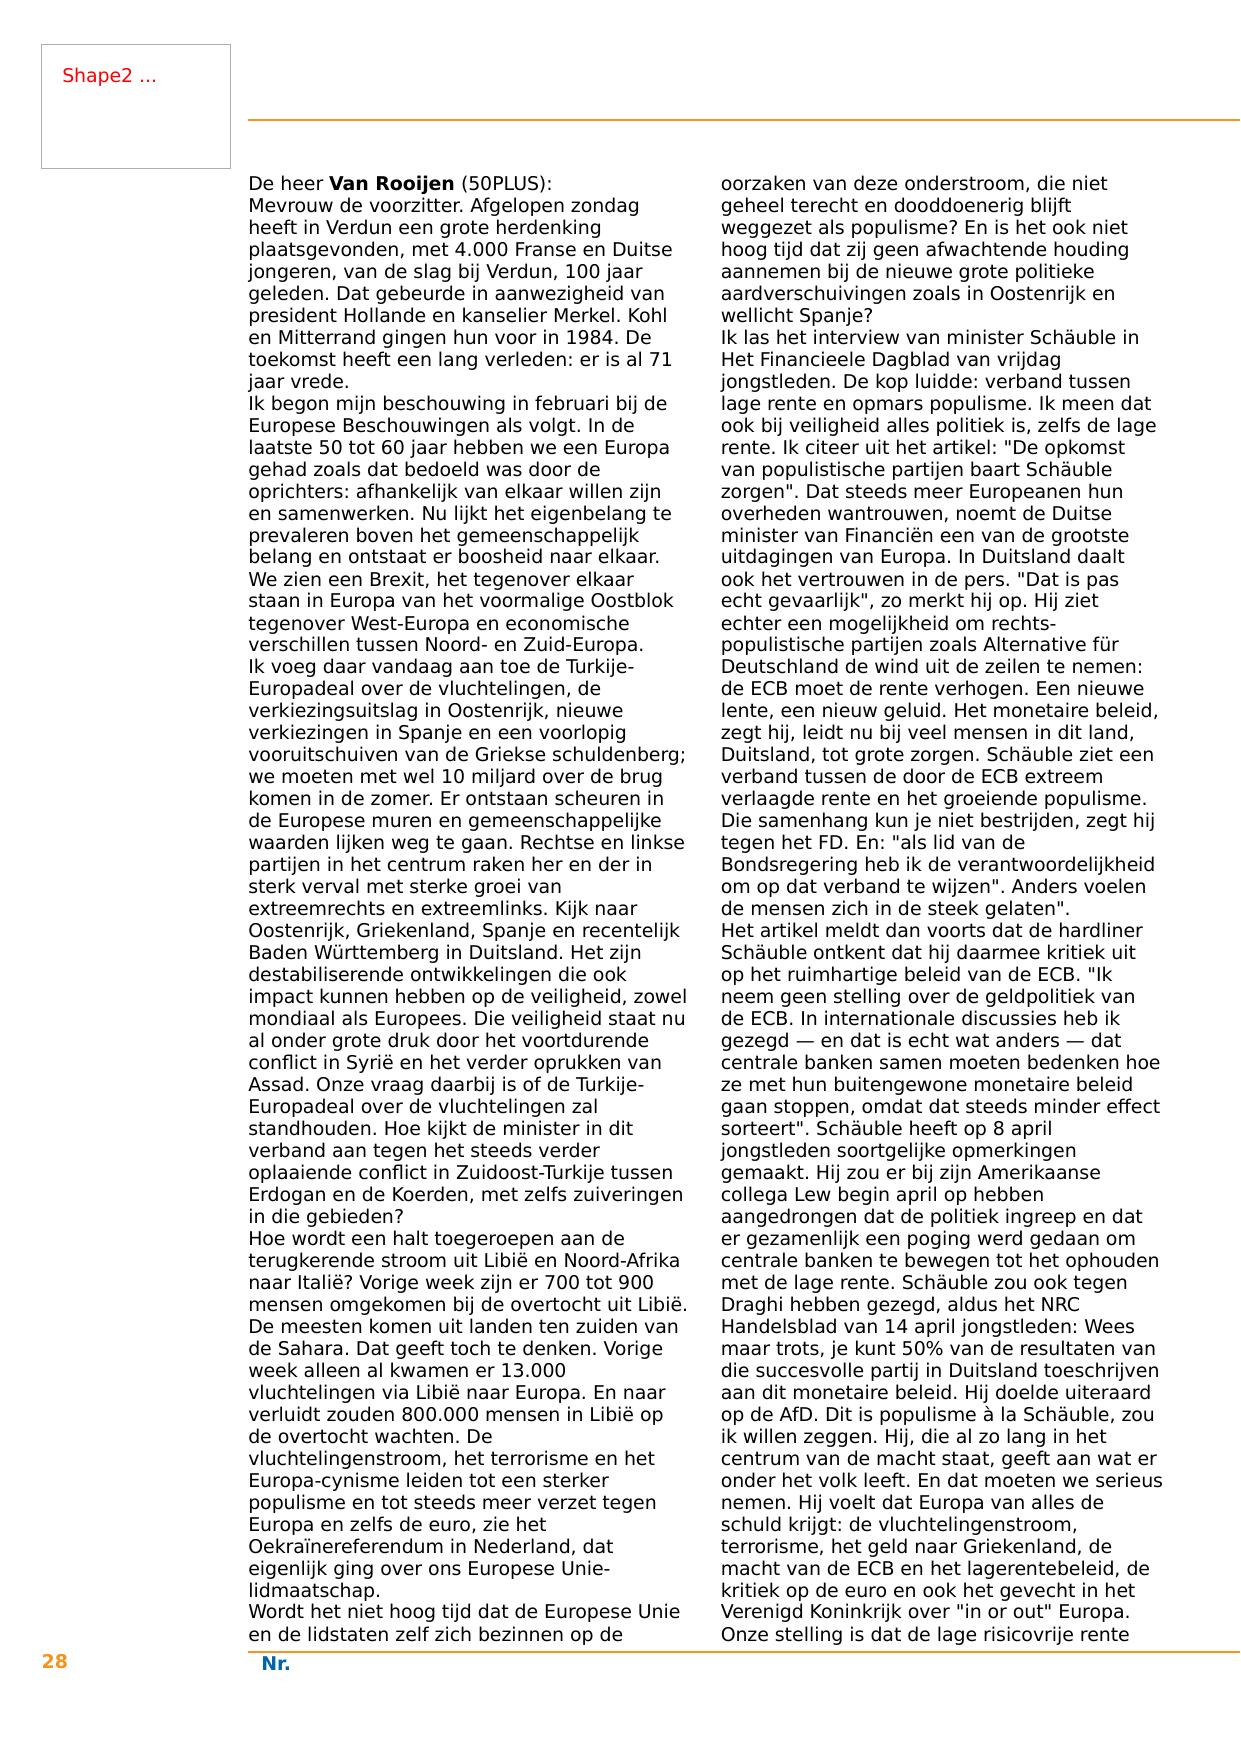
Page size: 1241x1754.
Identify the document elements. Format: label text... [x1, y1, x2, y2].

text Wordt het niet hoog tijd dat de Europese Unie en de lidstaten zelf zich bezinnen op de [248, 1601, 691, 1645]
text Mevrouw de voorzitter. Afgelopen zondag heeft in Verdun een grote herdenking plaatsgevonden, met 4.000 Franse en Duitse jongeren, van de slag bij Verdun, 100 jaar geleden. Dat gebeurde in aanwezigheid van president Hollande en kanselier Merkel. Kohl en Mitterrand gingen hun voor in 1984. De toekomst heeft een lang verleden: er is al 71 jaar vrede. [248, 195, 691, 393]
text Het artikel meldt dan voorts dat de hardliner Schäuble ontkent dat hij daarmee kritiek uit op het ruimhartige beleid van de ECB. "Ik neem geen stelling over de geldpolitiek van de ECB. In internationale discussies heb ik gezegd — en dat is echt wat anders — dat centrale banken samen moeten bedenken hoe ze met hun buitengewone monetaire beleid gaan stoppen, omdat dat steeds minder effect sorteert". Schäuble heeft op 8 april jongstleden soortgelijke opmerkingen gemaakt. Hij zou er bij zijn Amerikaanse collega Lew begin april op hebben aangedrongen dat de politiek ingreep en dat er gezamenlijk een poging werd gedaan om centrale banken te bewegen tot het ophouden met de lage rente. Schäuble zou ook tegen Draghi hebben gezegd, aldus het NRC Handelsblad van 14 april jongstleden: Wees maar trots, je kunt 50% van de resultaten van die succesvolle partij in Duitsland toeschrijven aan dit monetaire beleid. Hij doelde uiteraard op de AfD. Dit is populisme à la Schäuble, zou ik willen zeggen. Hij, die al zo lang in het centrum van de macht staat, geeft aan wat er onder het volk leeft. En dat moeten we serieus nemen. Hij voelt dat Europa van alles de schuld krijgt: de vluchtelingenstroom, terrorisme, het geld naar Griekenland, de macht van de ECB en het lagerentebeleid, de kritiek op de euro en ook het gevecht in het Verenigd Koninkrijk over "in or out" Europa. [721, 920, 1163, 1623]
text Ik voeg daar vandaag aan toe de Turkije-Europadeal over de vluchtelingen, de verkiezingsuitslag in Oostenrijk, nieuwe verkiezingen in Spanje en een voorlopig vooruitschuiven van de Griekse schuldenberg; we moeten met wel 10 miljard over de brug komen in de zomer. Er ontstaan scheuren in de Europese muren en gemeenschappelijke waarden lijken weg te gaan. Rechtse en linkse partijen in het centrum raken her en der in sterk verval met sterke groei van extreemrechts en extreemlinks. Kijk naar Oostenrijk, Griekenland, Spanje en recentelijk Baden Württemberg in Duitsland. Het zijn destabiliserende ontwikkelingen die ook impact kunnen hebben op de veiligheid, zowel mondiaal als Europees. Die veiligheid staat nu al onder grote druk door het voortdurende conflict in Syrië en het verder oprukken van Assad. Onze vraag daarbij is of de Turkije-Europadeal over de vluchtelingen zal standhouden. Hoe kijkt de minister in dit verband aan tegen het steeds verder oplaaiende conflict in Zuidoost-Turkije tussen Erdogan en de Koerden, met zelfs zuiveringen in die gebieden? [248, 656, 691, 1228]
text Onze stelling is dat de lage risicovrije rente [721, 1623, 1163, 1645]
text Hoe wordt een halt toegeroepen aan de terugkerende stroom uit Libië en Noord-Afrika naar Italië? Vorige week zijn er 700 tot 900 mensen omgekomen bij de overtocht uit Libië. De meesten komen uit landen ten zuiden van de Sahara. Dat geeft toch te denken. Vorige week alleen al kwamen er 13.000 vluchtelingen via Libië naar Europa. En naar verluidt zouden 800.000 mensen in Libië op de overtocht wachten. De vluchtelingenstroom, het terrorisme en het Europa-cynisme leiden tot een sterker populisme en tot steeds meer verzet tegen Europa en zelfs de euro, zie het Oekraïnereferendum in Nederland, dat eigenlijk ging over ons Europese Unie-lidmaatschap. [248, 1228, 691, 1601]
text Ik las het interview van minister Schäuble in Het Financieele Dagblad van vrijdag jongstleden. De kop luidde: verband tussen lage rente en opmars populisme. Ik meen dat ook bij veiligheid alles politiek is, zelfs de lage rente. Ik citeer uit het artikel: "De opkomst van populistische partijen baart Schäuble zorgen". Dat steeds meer Europeanen hun overheden wantrouwen, noemt de Duitse minister van Financiën een van de grootste uitdagingen van Europa. In Duitsland daalt ook het vertrouwen in de pers. "Dat is pas echt gevaarlijk", zo merkt hij op. Hij ziet echter een mogelijkheid om rechts-populistische partijen zoals Alternative für Deutschland de wind uit de zeilen te nemen: de ECB moet de rente verhogen. Een nieuwe lente, een nieuw geluid. Het monetaire beleid, zegt hij, leidt nu bij veel mensen in dit land, Duitsland, tot grote zorgen. Schäuble ziet een verband tussen de door de ECB extreem verlaagde rente en het groeiende populisme. Die samenhang kun je niet bestrijden, zegt hij tegen het FD. En: "als lid van de Bondsregering heb ik de verantwoordelijkheid om op dat verband te wijzen". Anders voelen de mensen zich in de steek gelaten". [721, 327, 1163, 920]
text De heer Van Rooijen (50PLUS): [248, 173, 691, 195]
text Ik begon mijn beschouwing in februari bij de Europese Beschouwingen als volgt. In de laatste 50 tot 60 jaar hebben we een Europa gehad zoals dat bedoeld was door de oprichters: afhankelijk van elkaar willen zijn en samenwerken. Nu lijkt het eigenbelang te prevaleren boven het gemeenschappelijk belang en ontstaat er boosheid naar elkaar. We zien een Brexit, het tegenover elkaar staan in Europa van het voormalige Oostblok tegenover West-Europa en economische verschillen tussen Noord- en Zuid-Europa. [248, 393, 691, 656]
text oorzaken van deze onderstroom, die niet geheel terecht en dooddoenerig blijft weggezet als populisme? En is het ook niet hoog tijd dat zij geen afwachtende houding aannemen bij de nieuwe grote politieke aardverschuivingen zoals in Oostenrijk en wellicht Spanje? [721, 173, 1163, 327]
